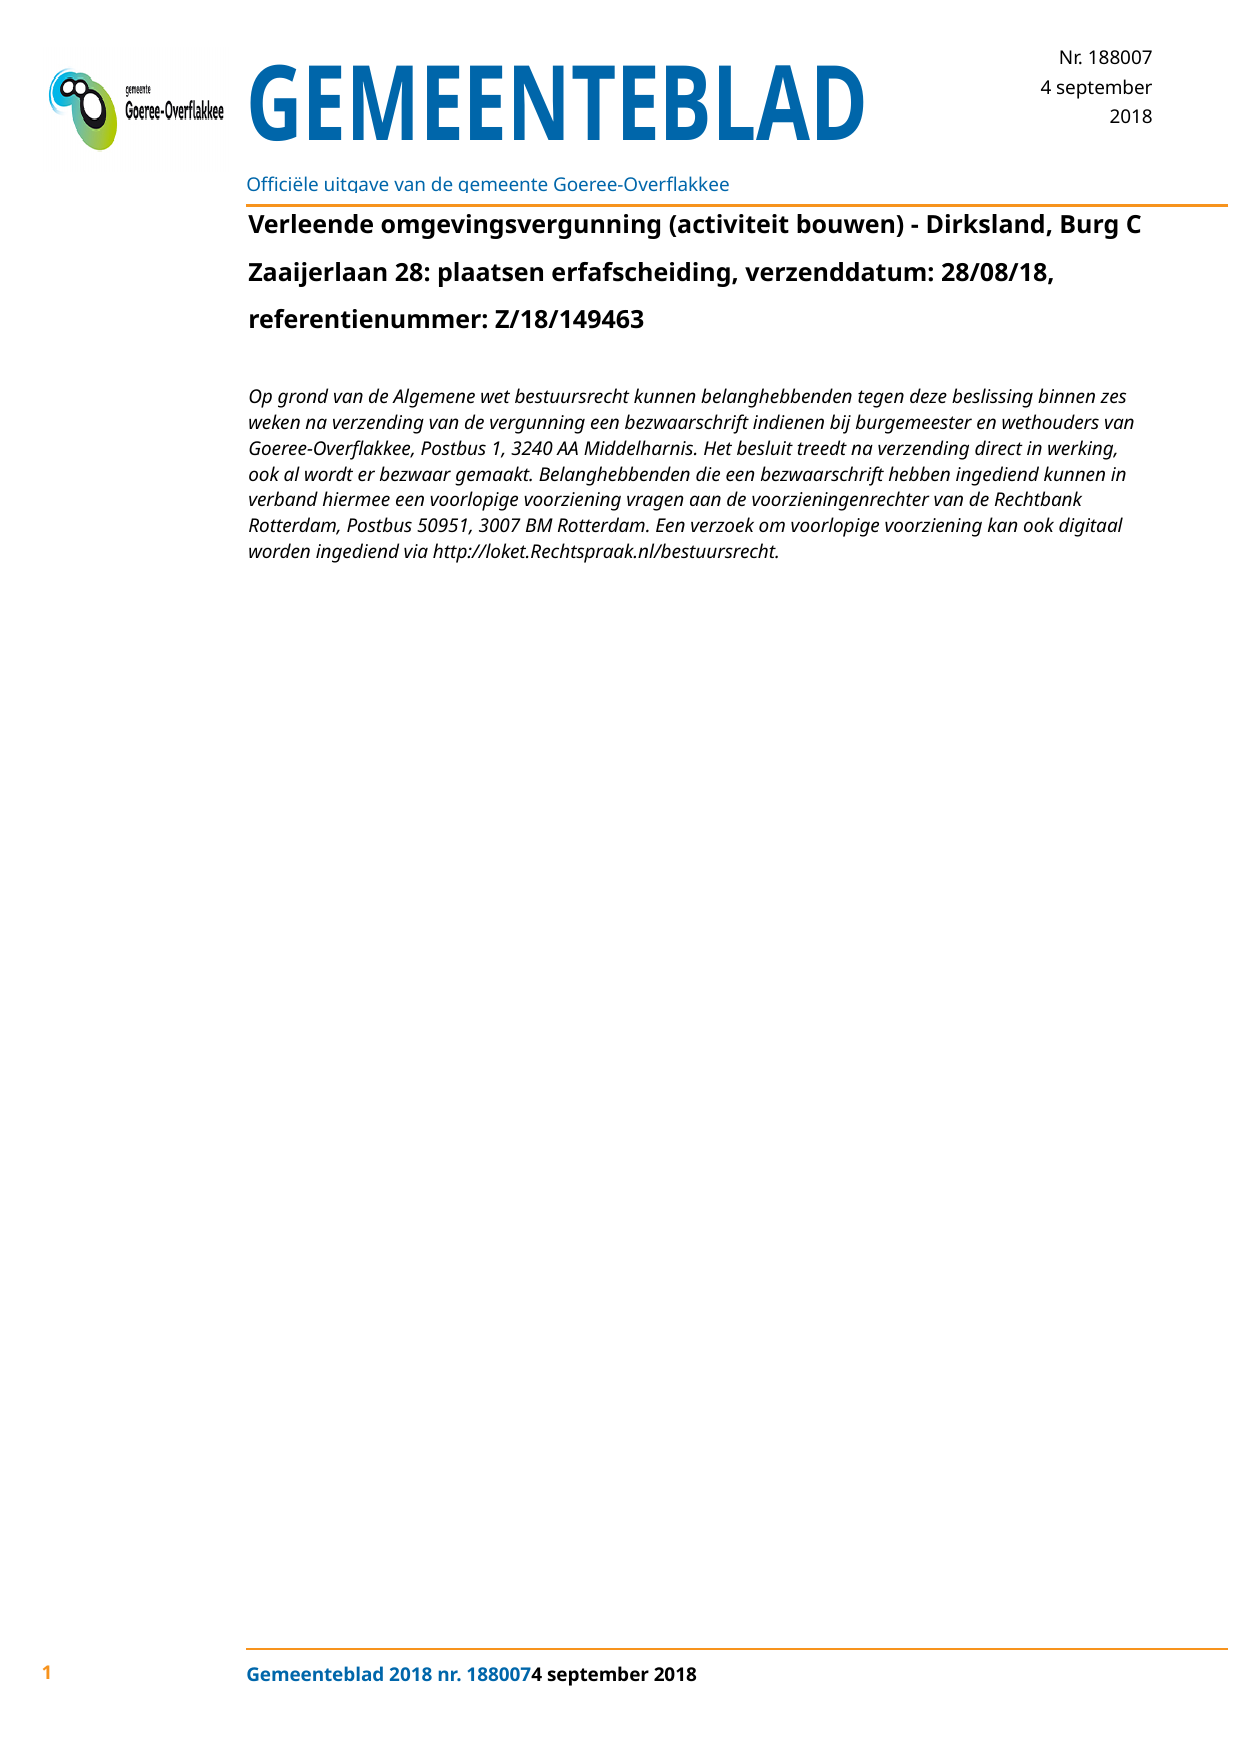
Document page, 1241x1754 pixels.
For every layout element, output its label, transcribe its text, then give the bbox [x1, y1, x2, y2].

text Verleende omgevingsvergunning (activiteit bouwen) - Dirksland, Burg C Zaaijerlaan 28: plaatsen erfafscheiding, verzenddatum: 28/08/18, referentienummer: Z/18/149463 [248, 207, 1152, 336]
picture [41, 47, 231, 172]
text Op grond van de Algemene wet bestuursrecht kunnen belanghebbenden tegen deze beslissing binnen zes weken na verzending van de vergunning een bezwaarschrift indienen bij burgemeester en wethouders van Goeree-Overflakkee, Postbus 1, 3240 AA Middelharnis. Het besluit treedt na verzending direct in werking, ook al wordt er bezwaar gemaakt. Belanghebbenden die een bezwaarschrift hebben ingediend kunnen in verband hiermee een voorlopige voorziening vragen aan de voorzieningenrechter van de Rechtbank Rotterdam, Postbus 50951, 3007 BM Rotterdam. Een verzoek om voorlopige voorziening kan ook digitaal worden ingediend via http://loket.Rechtspraak.nl/bestuursrecht. [248, 384, 1152, 564]
